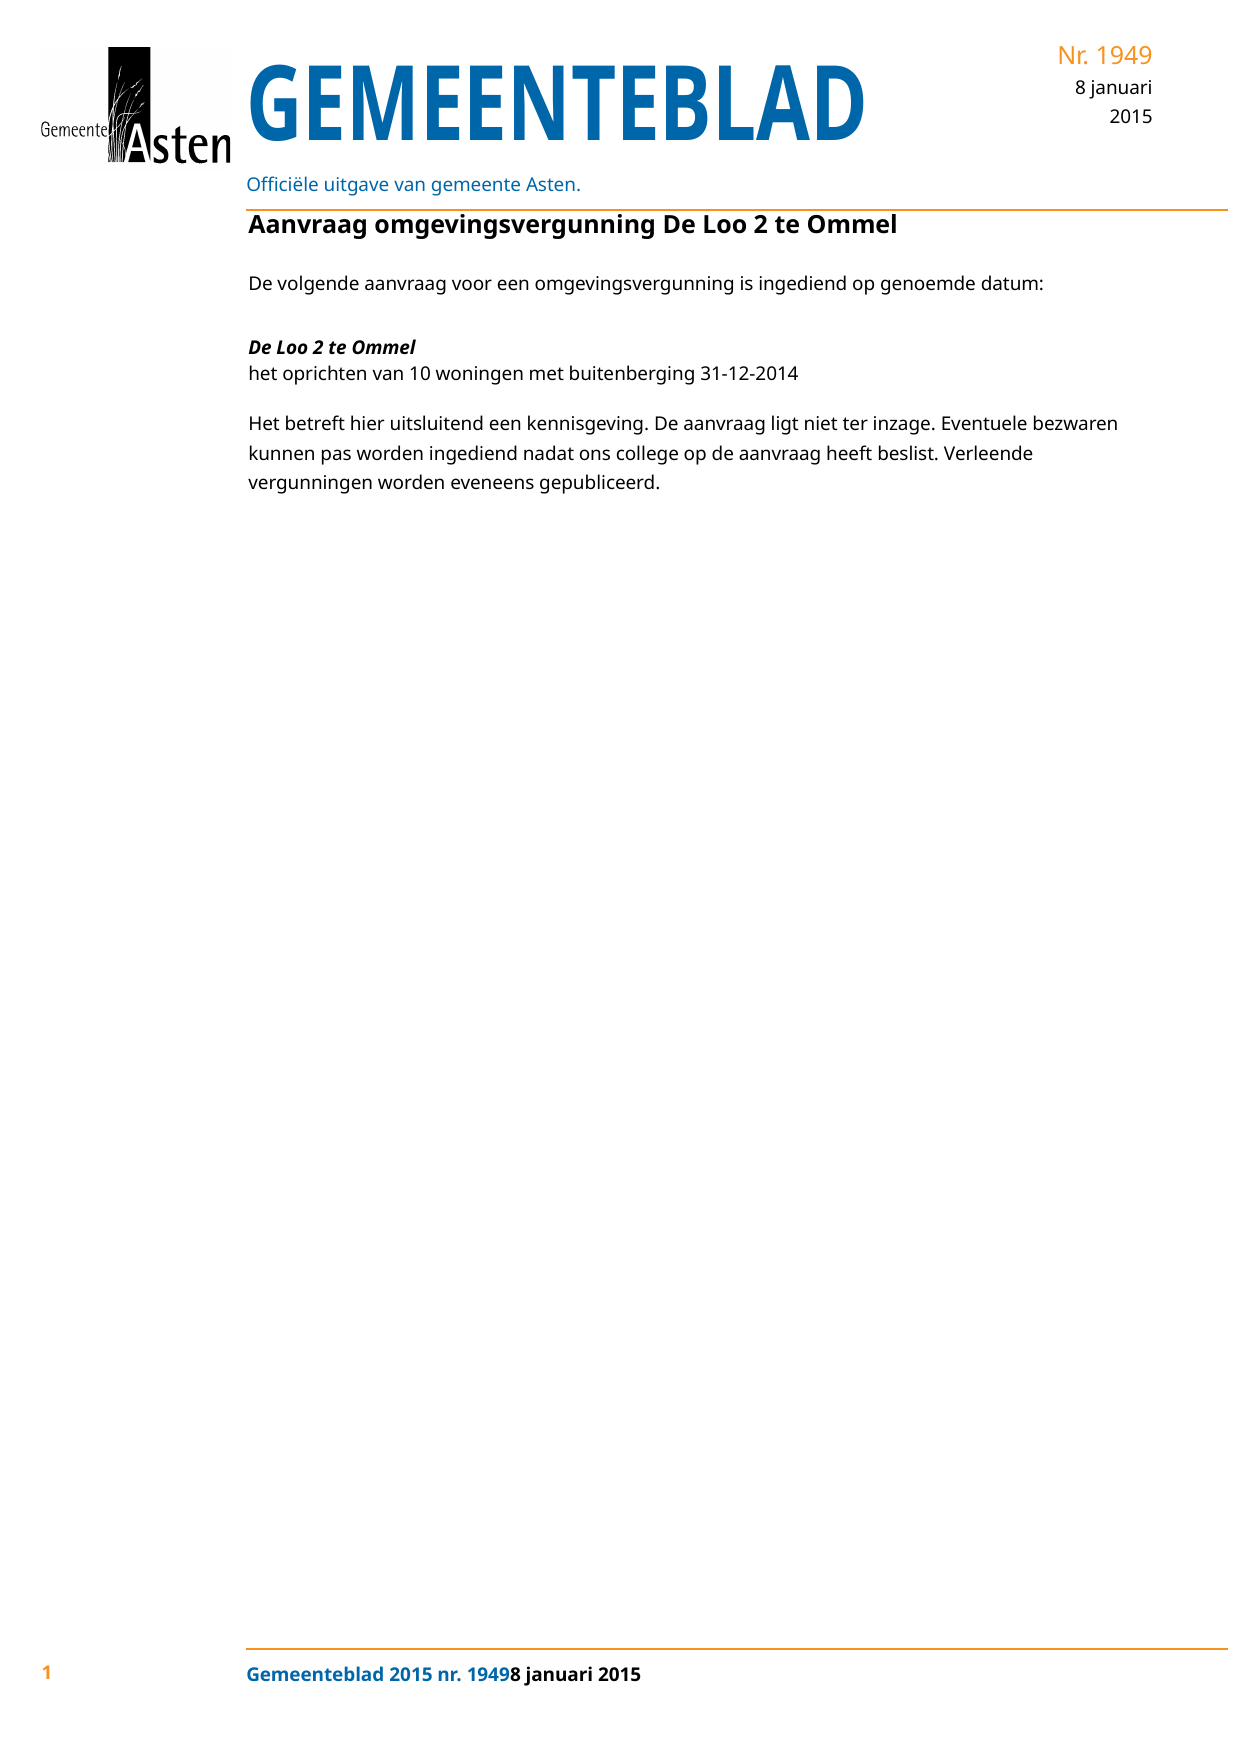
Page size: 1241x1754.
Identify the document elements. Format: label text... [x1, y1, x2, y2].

text Het betreft hier uitsluitend een kennisgeving. De aanvraag ligt niet ter inzage. Eventuele bezwaren kunnen pas worden ingediend nadat ons college op de aanvraag heeft beslist. Verleende vergunningen worden eveneens gepubliceerd. [248, 410, 1152, 495]
picture [41, 47, 231, 172]
text het oprichten van 10 woningen met buitenberging 31-12-2014 [248, 360, 1152, 386]
text De Loo 2 te Ommel [248, 334, 1152, 360]
text De volgende aanvraag voor een omgevingsvergunning is ingediend op genoemde datum: [248, 270, 1152, 296]
text Aanvraag omgevingsvergunning De Loo 2 te Ommel [248, 211, 1152, 241]
